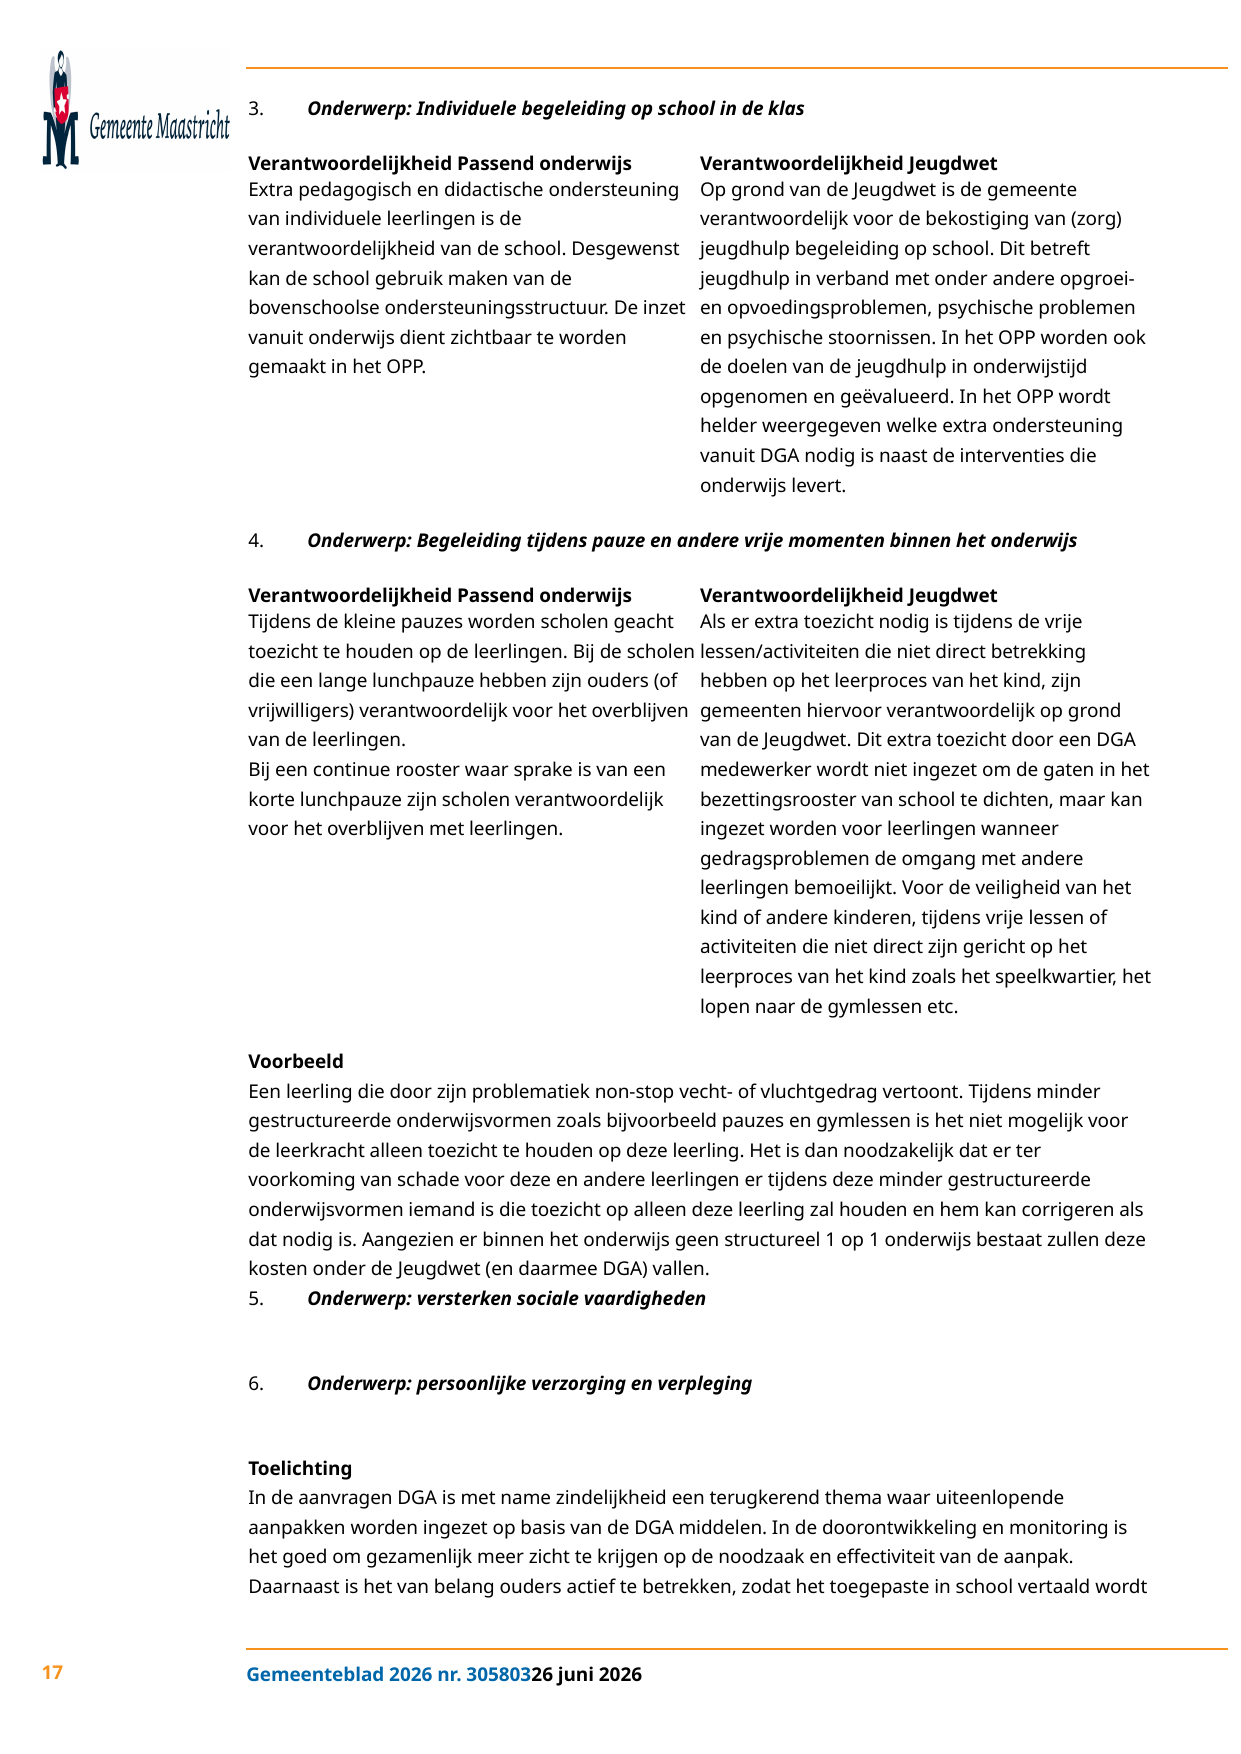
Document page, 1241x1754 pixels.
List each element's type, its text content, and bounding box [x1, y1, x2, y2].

text Voorbeeld [248, 1048, 1152, 1074]
table_header Verantwoordelijkheid Jeugdwet [700, 583, 1152, 608]
table_cell Extra pedagogisch en didactische ondersteuning van individuele leerlingen is de verantwoordelijkheid van de school. Desgewenst kan de school gebruik maken van de bovenschoolse ondersteuningsstructuur. De inzet vanuit onderwijs dient zichtbaar te worden gemaakt in het OPP. [248, 176, 700, 497]
text Een leerling die door zijn problematiek non-stop vecht- of vluchtgedrag vertoont. Tijdens minder gestructureerde onderwijsvormen zoals bijvoorbeeld pauzes en gymlessen is het niet mogelijk voor de leerkracht alleen toezicht te houden op deze leerling. Het is dan noodzakelijk dat er ter voorkoming van schade voor deze en andere leerlingen er tijdens deze minder gestructureerde onderwijsvormen iemand is die toezicht op alleen deze leerling zal houden en hem kan corrigeren als dat nodig is. Aangezien er binnen het onderwijs geen structureel 1 op 1 onderwijs bestaat zullen deze kosten onder de Jeugdwet (en daarmee DGA) vallen. [248, 1078, 1152, 1281]
list Onderwerp: Begeleiding tijdens pauze en andere vrije momenten binnen het onderwijs [248, 527, 1152, 553]
table_cell Tijdens de kleine pauzes worden scholen geacht toezicht te houden op de leerlingen. Bij de scholen die een lange lunchpauze hebben zijn ouders (of vrijwilligers) verantwoordelijk voor het overblijven van de leerlingen. Bij een continue rooster waar sprake is van een korte lunchpauze zijn scholen verantwoordelijk voor het overblijven met leerlingen. [248, 608, 700, 1019]
table_cell Op grond van de Jeugdwet is de gemeente verantwoordelijk voor de bekostiging van (zorg) jeugdhulp begeleiding op school. Dit betreft jeugdhulp in verband met onder andere opgroei- en opvoedingsproblemen, psychische problemen en psychische stoornissen. In het OPP worden ook de doelen van de jeugdhulp in onderwijstijd opgenomen en geëvalueerd. In het OPP wordt helder weergegeven welke extra ondersteuning vanuit DGA nodig is naast de interventies die onderwijs levert. [700, 176, 1152, 497]
table_header Verantwoordelijkheid Passend onderwijs [248, 583, 700, 608]
picture [41, 47, 231, 172]
list Onderwerp: versterken sociale vaardigheden [248, 1285, 1152, 1311]
text In de aanvragen DGA is met name zindelijkheid een terugkerend thema waar uiteenlopende aanpakken worden ingezet op basis van de DGA middelen. In de doorontwikkeling en monitoring is het goed om gezamenlijk meer zicht te krijgen op de noodzaak en effectiviteit van de aanpak. Daarnaast is het van belang ouders actief te betrekken, zodat het toegepaste in school vertaald wordt [248, 1484, 1152, 1599]
list Onderwerp: Individuele begeleiding op school in de klas [248, 95, 1152, 121]
text Toelichting [248, 1455, 1152, 1481]
table_header Verantwoordelijkheid Jeugdwet [700, 150, 1152, 176]
list Onderwerp: persoonlijke verzorging en verpleging [248, 1370, 1152, 1396]
table_cell Als er extra toezicht nodig is tijdens de vrije lessen/activiteiten die niet direct betrekking hebben op het leerproces van het kind, zijn gemeenten hiervoor verantwoordelijk op grond van de Jeugdwet. Dit extra toezicht door een DGA medewerker wordt niet ingezet om de gaten in het bezettingsrooster van school te dichten, maar kan ingezet worden voor leerlingen wanneer gedragsproblemen de omgang met andere leerlingen bemoeilijkt. Voor de veiligheid van het kind of andere kinderen, tijdens vrije lessen of activiteiten die niet direct zijn gericht op het leerproces van het kind zoals het speelkwartier, het lopen naar de gymlessen etc. [700, 608, 1152, 1019]
table_header Verantwoordelijkheid Passend onderwijs [248, 150, 700, 176]
